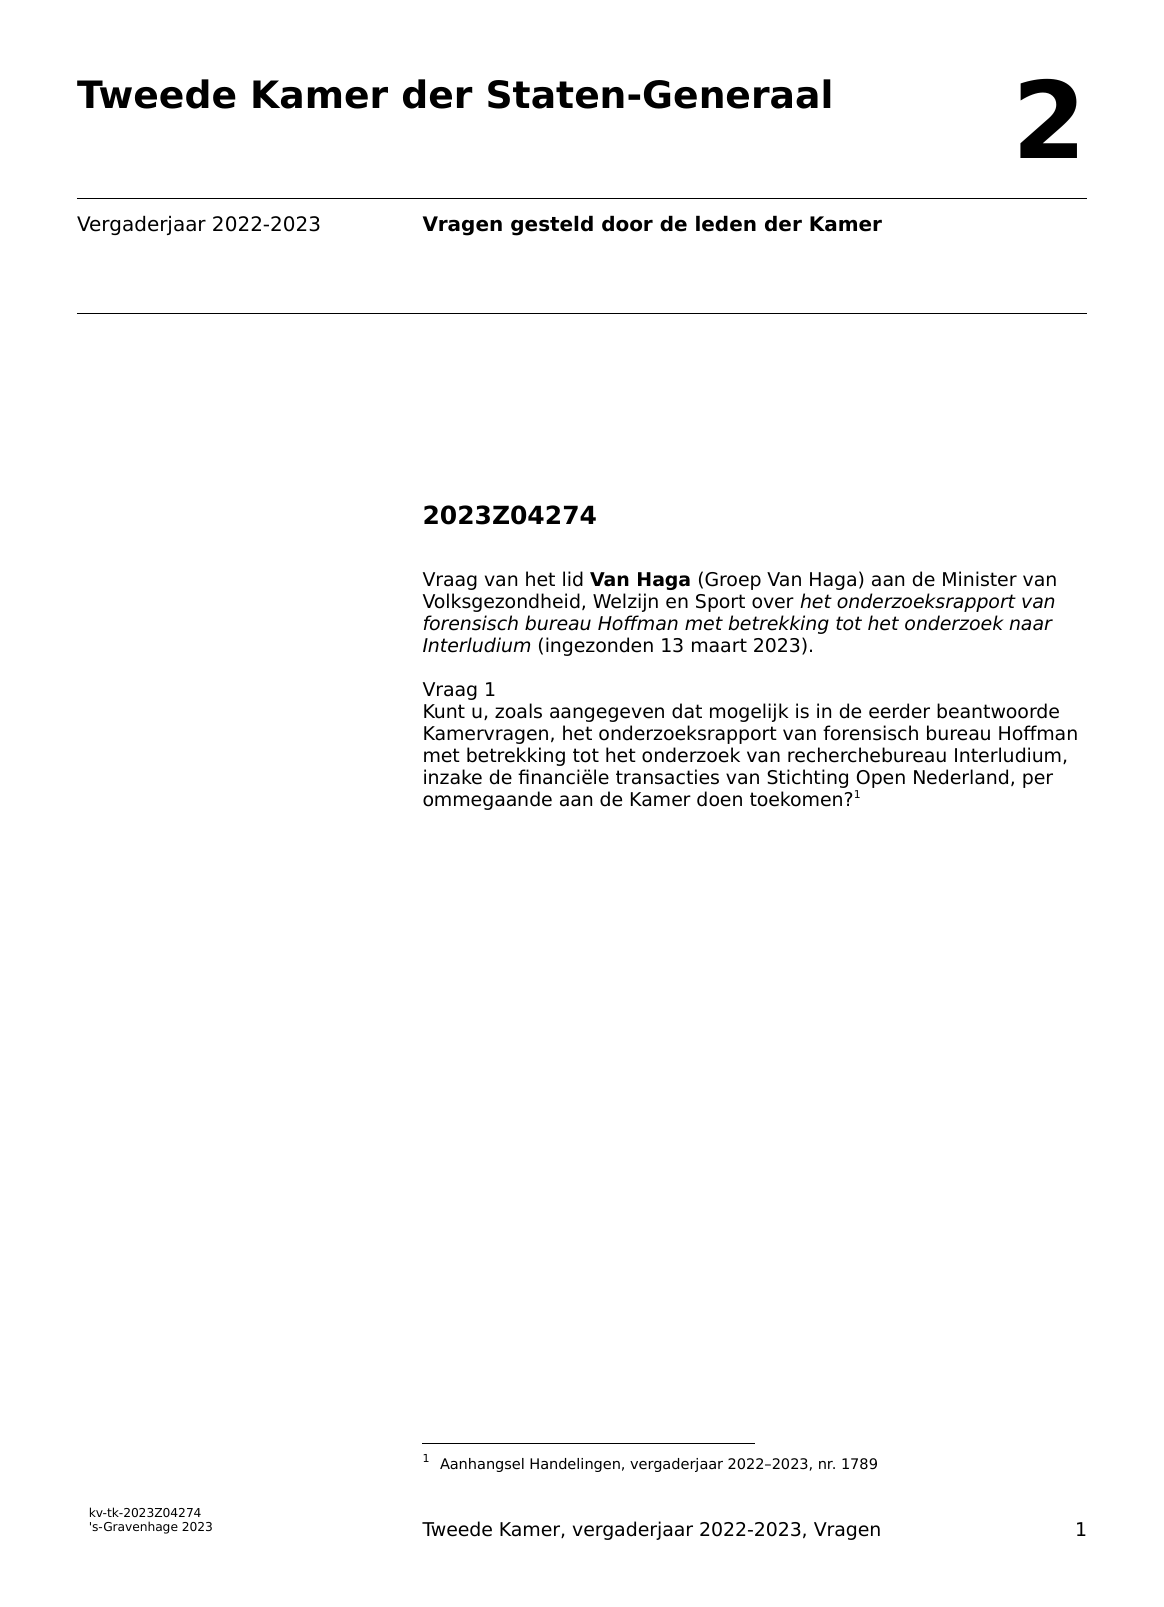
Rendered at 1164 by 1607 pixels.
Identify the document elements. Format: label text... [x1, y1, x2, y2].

text Vraag 1 [422, 679, 1087, 701]
table_header Tweede Kamer der Staten-Generaal [77, 59, 886, 198]
text kv-tk-2023Z04274 [88, 1506, 323, 1520]
text 's-Gravenhage 2023 [88, 1520, 323, 1534]
table_cell Vergaderjaar 2022-2023 [77, 199, 422, 313]
table_cell Vragen gesteld door de leden der Kamer [422, 199, 1087, 313]
text Aanhangsel Handelingen, vergaderjaar 2022–2023, nr. 1789 [422, 1452, 1087, 1474]
table_header 2 [886, 59, 1087, 198]
text Vraag van het lid Van Haga (Groep Van Haga) aan de Minister van Volksgezondheid, Welzijn en Sport over het onderzoeksrapport van forensisch bureau Hoffman met betrekking tot het onderzoek naar Interludium (ingezonden 13 maart 2023). [422, 569, 1087, 657]
text 2023Z04274 [422, 501, 1087, 531]
text Kunt u, zoals aangegeven dat mogelijk is in de eerder beantwoorde Kamervragen, het onderzoeksrapport van forensisch bureau Hoffman met betrekking tot het onderzoek van recherchebureau Interludium, inzake de financiële transacties van Stichting Open Nederland, per ommegaande aan de Kamer doen toekomen? [422, 701, 1087, 811]
